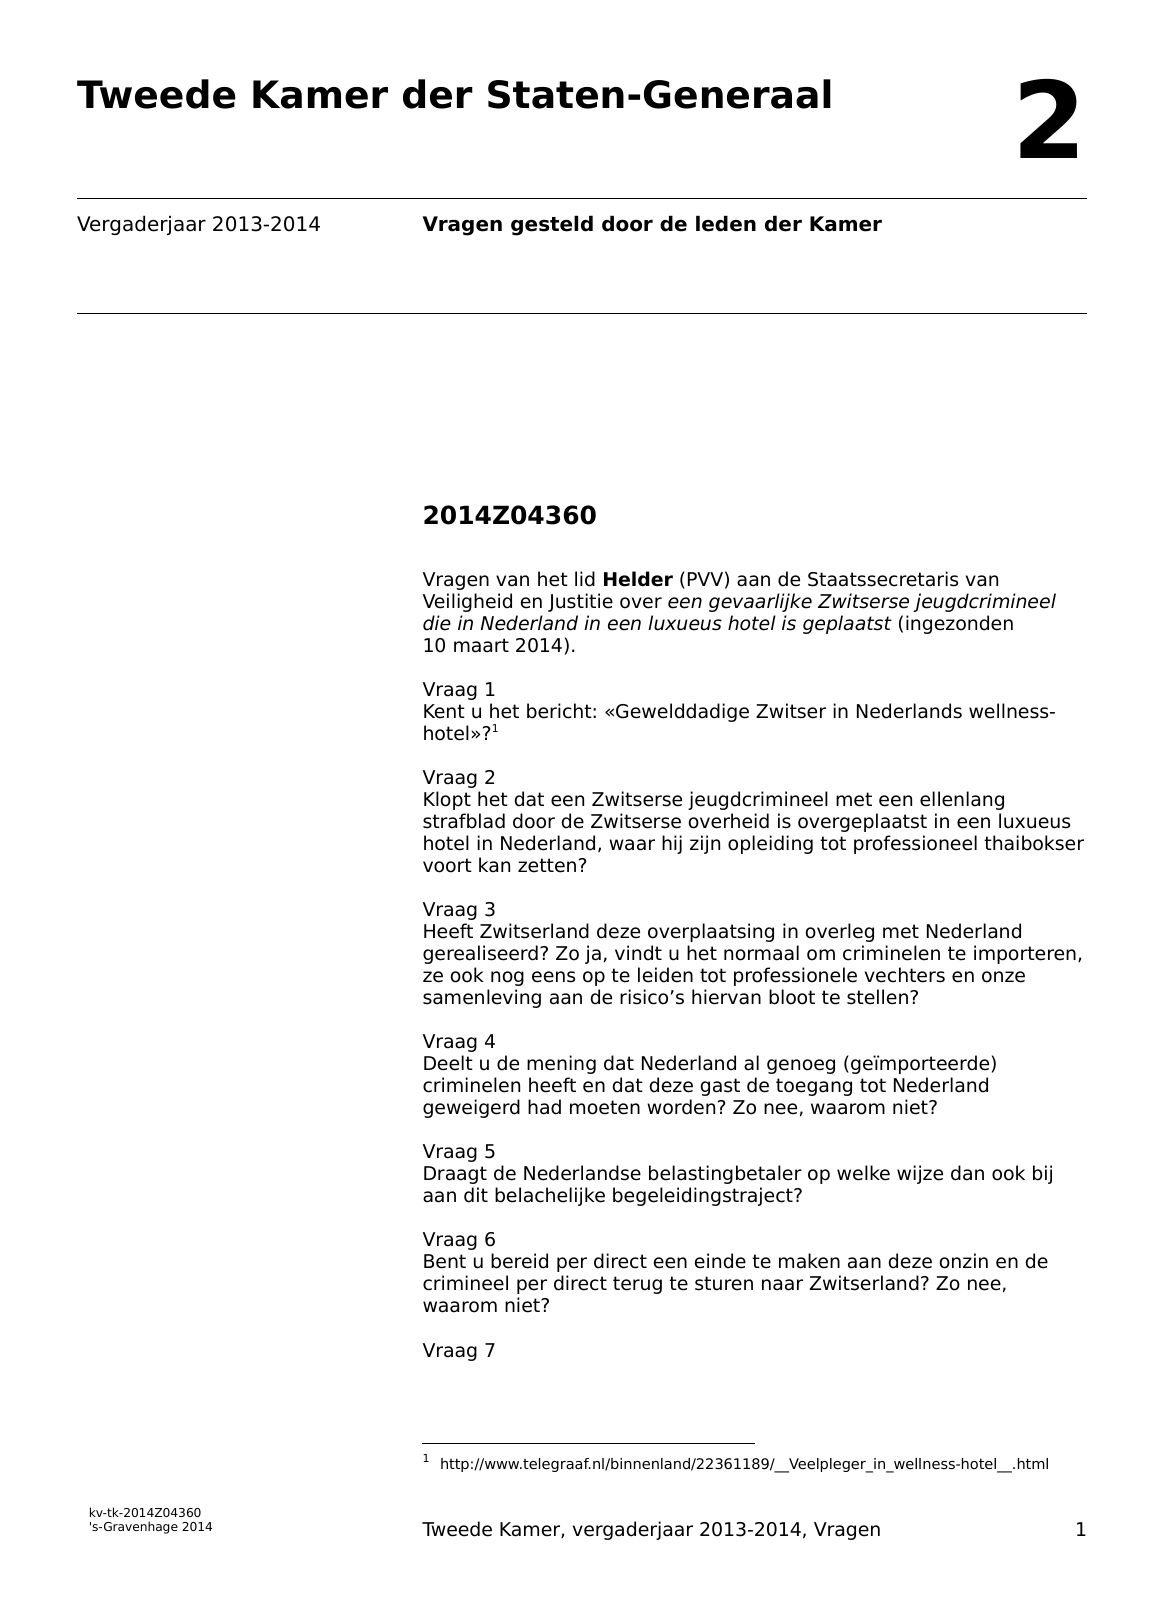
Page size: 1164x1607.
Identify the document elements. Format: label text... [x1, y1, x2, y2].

text Vraag 4 [422, 1031, 1087, 1053]
text Vraag 3 [422, 899, 1087, 921]
text Vraag 1 [422, 679, 1087, 701]
text Vraag 2 [422, 767, 1087, 789]
text Vraag 6 [422, 1229, 1087, 1251]
text Klopt het dat een Zwitserse jeugdcrimineel met een ellenlang strafblad door de Zwitserse overheid is overgeplaatst in een luxueus hotel in Nederland, waar hij zijn opleiding tot professioneel thaibokser voort kan zetten? [422, 789, 1087, 877]
text 2014Z04360 [422, 501, 1087, 531]
table_cell Vergaderjaar 2013-2014 [77, 199, 422, 313]
table_header Tweede Kamer der Staten-Generaal [77, 59, 886, 198]
text Deelt u de mening dat Nederland al genoeg (geïmporteerde) criminelen heeft en dat deze gast de toegang tot Nederland geweigerd had moeten worden? Zo nee, waarom niet? [422, 1053, 1087, 1119]
table_header 2 [886, 59, 1087, 198]
text Kent u het bericht: «Gewelddadige Zwitser in Nederlands wellness-hotel»? [422, 701, 1087, 745]
text Heeft Zwitserland deze overplaatsing in overleg met Nederland gerealiseerd? Zo ja, vindt u het normaal om criminelen te importeren, ze ook nog eens op te leiden tot professionele vechters en onze samenleving aan de risico’s hiervan bloot te stellen? [422, 921, 1087, 1009]
text Draagt de Nederlandse belastingbetaler op welke wijze dan ook bij aan dit belachelijke begeleidingstraject? [422, 1163, 1087, 1207]
text Vragen van het lid Helder (PVV) aan de Staatssecretaris van Veiligheid en Justitie over een gevaarlijke Zwitserse jeugdcrimineel die in Nederland in een luxueus hotel is geplaatst (ingezonden 10 maart 2014). [422, 569, 1087, 657]
table_cell Vragen gesteld door de leden der Kamer [422, 199, 1087, 313]
text Vraag 5 [422, 1141, 1087, 1163]
text Vraag 7 [422, 1339, 1087, 1361]
text 's-Gravenhage 2014 [88, 1520, 323, 1534]
text kv-tk-2014Z04360 [88, 1506, 323, 1520]
text Bent u bereid per direct een einde te maken aan deze onzin en de crimineel per direct terug te sturen naar Zwitserland? Zo nee, waarom niet? [422, 1251, 1087, 1317]
text http://www.telegraaf.nl/binnenland/22361189/__Veelpleger_in_wellness-hotel__.html [422, 1452, 1087, 1474]
